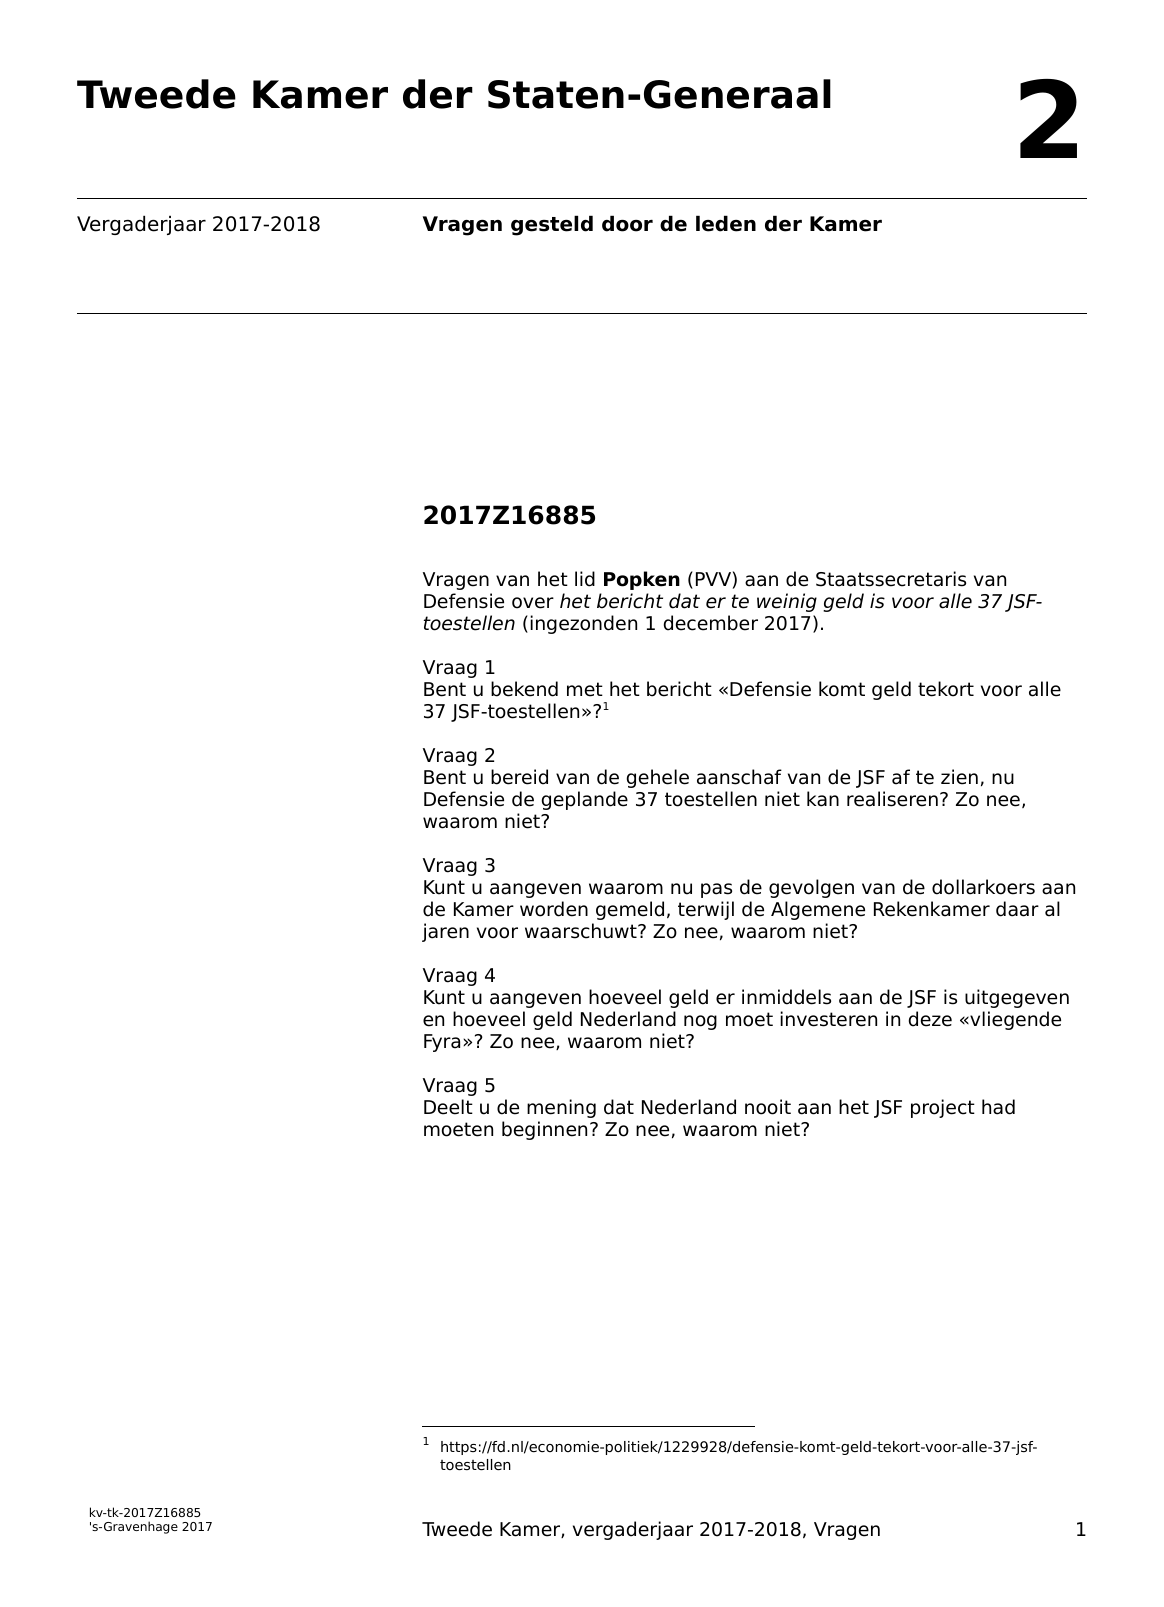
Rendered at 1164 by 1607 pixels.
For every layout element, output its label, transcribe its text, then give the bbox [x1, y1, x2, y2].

text Vraag 4 [422, 965, 1087, 987]
text Vraag 1 [422, 657, 1087, 679]
table_cell Vragen gesteld door de leden der Kamer [422, 199, 1087, 313]
table_header 2 [886, 59, 1087, 198]
table_cell Vergaderjaar 2017-2018 [77, 199, 422, 313]
text Vraag 5 [422, 1075, 1087, 1097]
text kv-tk-2017Z16885 [88, 1506, 323, 1520]
text Kunt u aangeven hoeveel geld er inmiddels aan de JSF is uitgegeven en hoeveel geld Nederland nog moet investeren in deze «vliegende Fyra»? Zo nee, waarom niet? [422, 987, 1087, 1053]
text 2017Z16885 [422, 501, 1087, 531]
text Deelt u de mening dat Nederland nooit aan het JSF project had moeten beginnen? Zo nee, waarom niet? [422, 1097, 1087, 1141]
table_header Tweede Kamer der Staten-Generaal [77, 59, 886, 198]
text Kunt u aangeven waarom nu pas de gevolgen van de dollarkoers aan de Kamer worden gemeld, terwijl de Algemene Rekenkamer daar al jaren voor waarschuwt? Zo nee, waarom niet? [422, 877, 1087, 943]
text https://fd.nl/economie-politiek/1229928/defensie-komt-geld-tekort-voor-alle-37-jsf-toestellen [422, 1435, 1087, 1474]
text 's-Gravenhage 2017 [88, 1520, 323, 1534]
text Vraag 2 [422, 745, 1087, 767]
text Vraag 3 [422, 855, 1087, 877]
text Vragen van het lid Popken (PVV) aan de Staatssecretaris van Defensie over het bericht dat er te weinig geld is voor alle 37 JSF-toestellen (ingezonden 1 december 2017). [422, 569, 1087, 635]
text Bent u bereid van de gehele aanschaf van de JSF af te zien, nu Defensie de geplande 37 toestellen niet kan realiseren? Zo nee, waarom niet? [422, 767, 1087, 833]
text Bent u bekend met het bericht «Defensie komt geld tekort voor alle 37 JSF-toestellen»? [422, 679, 1087, 723]
